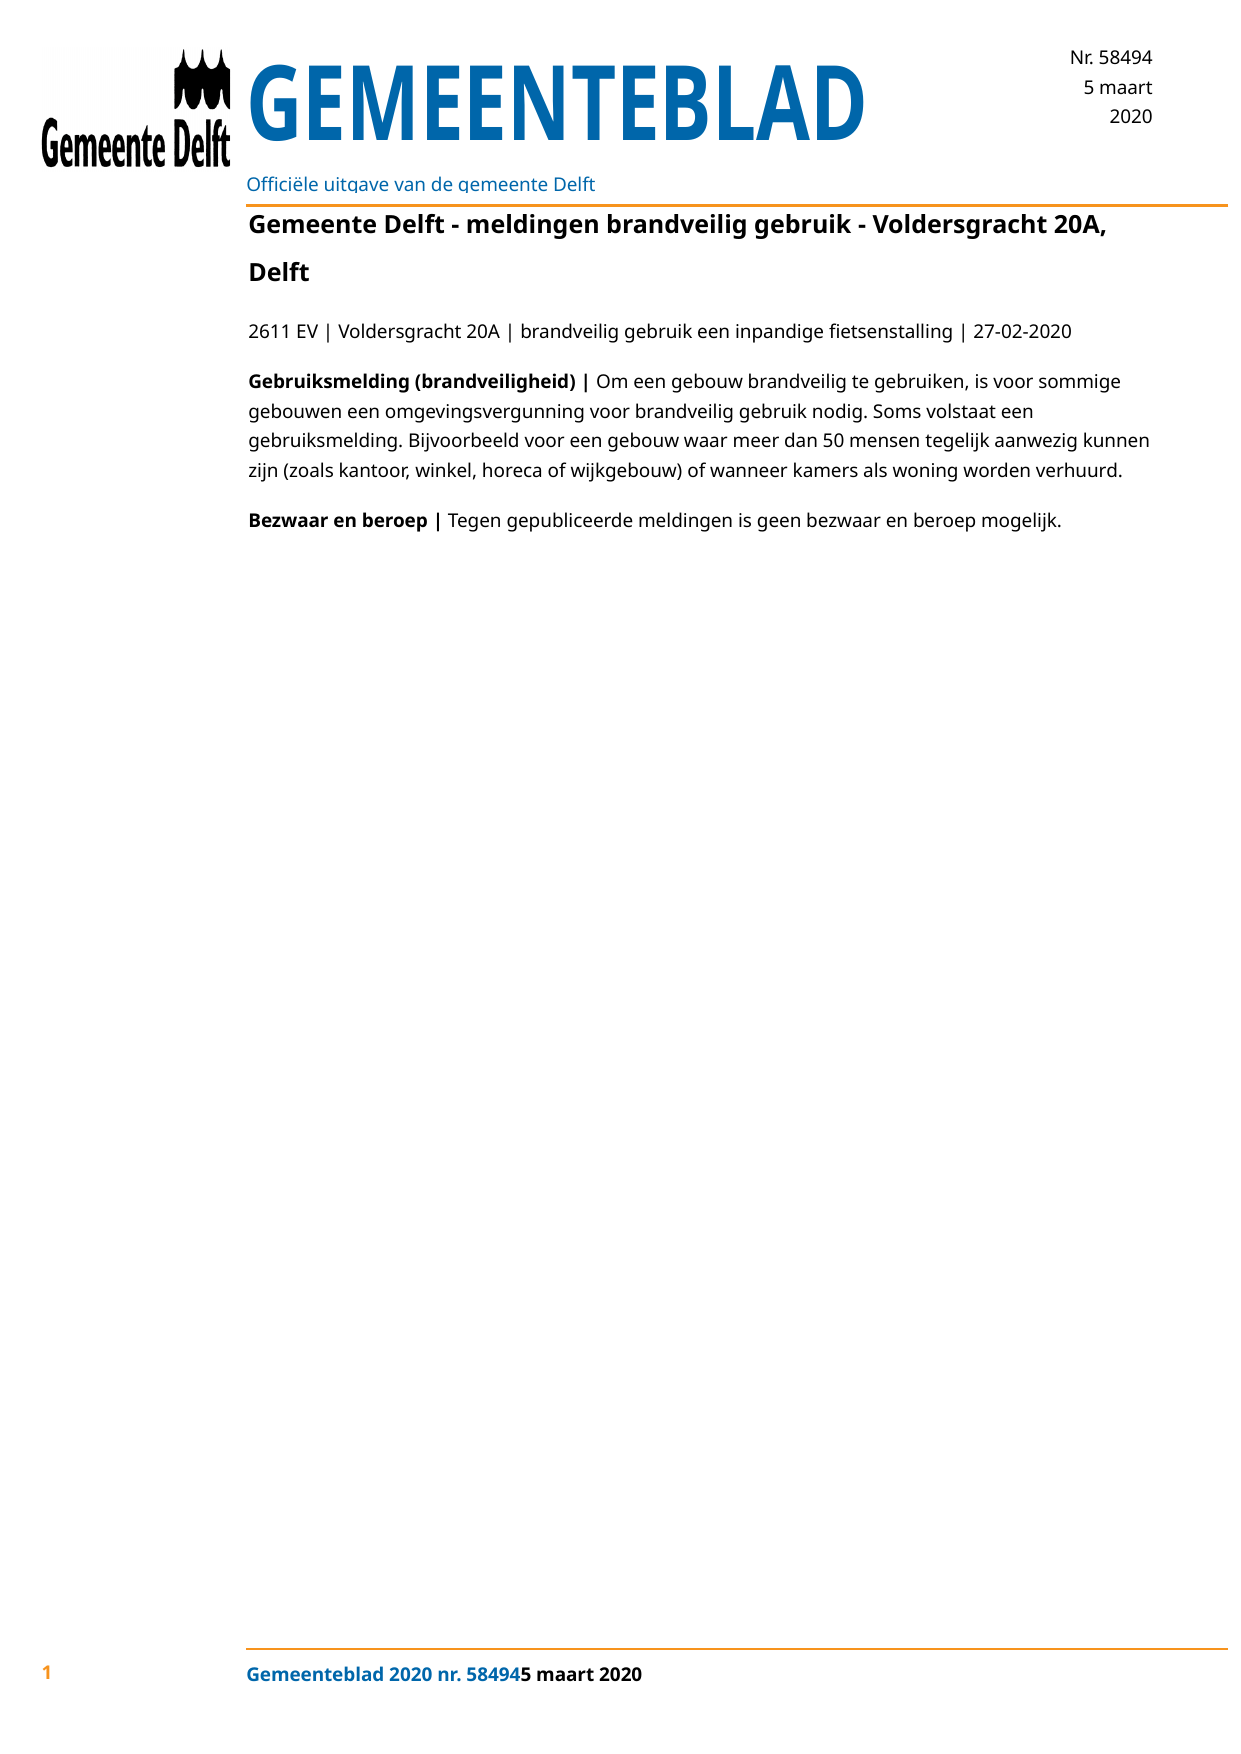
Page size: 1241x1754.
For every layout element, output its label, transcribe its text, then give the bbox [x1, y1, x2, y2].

text Gebruiksmelding (brandveiligheid) | Om een gebouw brandveilig te gebruiken, is voor sommige gebouwen een omgevingsvergunning voor brandveilig gebruik nodig. Soms volstaat een gebruiksmelding. Bijvoorbeeld voor een gebouw waar meer dan 50 mensen tegelijk aanwezig kunnen zijn (zoals kantoor, winkel, horeca of wijkgebouw) of wanneer kamers als woning worden verhuurd. [248, 368, 1152, 483]
text Bezwaar en beroep | Tegen gepubliceerde meldingen is geen bezwaar en beroep mogelijk. [248, 507, 1152, 533]
text Gemeente Delft - meldingen brandveilig gebruik - Voldersgracht 20A, Delft [248, 207, 1152, 288]
text 2611 EV | Voldersgracht 20A | brandveilig gebruik een inpandige fietsenstalling | 27-02-2020 [248, 318, 1152, 344]
picture [41, 47, 231, 172]
